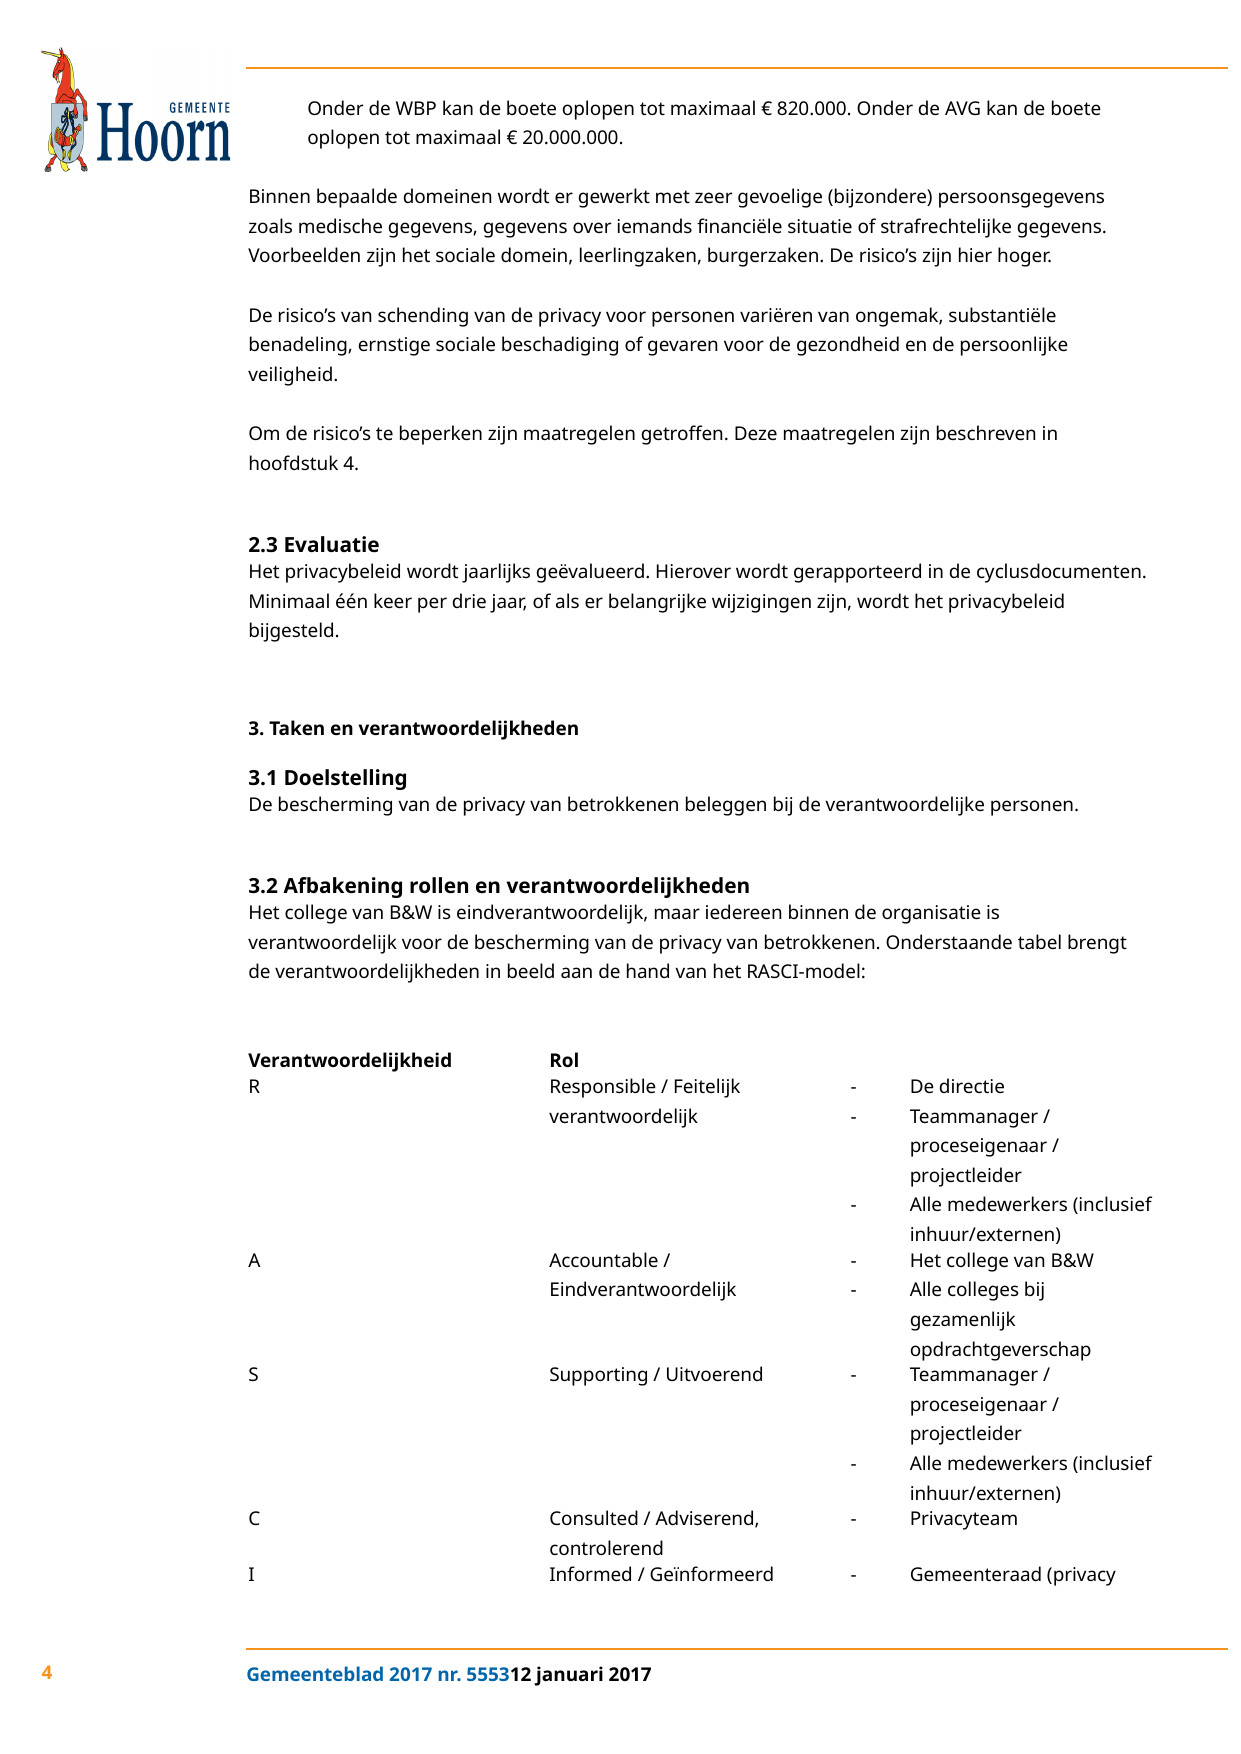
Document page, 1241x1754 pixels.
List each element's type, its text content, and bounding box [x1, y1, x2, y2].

table_cell Het college van B&W Alle colleges bij gezamenlijk opdrachtgeverschap [850, 1247, 1152, 1361]
list Onder de WBP kan de boete oplopen tot maximaal € 820.000. Onder de AVG kan de boete oplopen tot maximaal € 20.000.000. [248, 95, 1152, 150]
table_cell De directie Teammanager / proceseigenaar / projectleider Alle medewerkers (inclusief inhuur/externen) [850, 1073, 1152, 1247]
text Het privacybeleid wordt jaarlijks geëvalueerd. Hierover wordt gerapporteerd in de cyclusdocumenten. Minimaal één keer per drie jaar, of als er belangrijke wijzigingen zijn, wordt het privacybeleid bijgesteld. [248, 558, 1152, 643]
table_cell R [248, 1073, 549, 1247]
picture [41, 47, 231, 172]
text Het college van B&W is eindverantwoordelijk, maar iedereen binnen de organisatie is verantwoordelijk voor de bescherming van de privacy van betrokkenen. Onderstaande tabel brengt de verantwoordelijkheden in beeld aan de hand van het RASCI-model: [248, 899, 1152, 984]
text De risico’s van schending van de privacy voor personen variëren van ongemak, substantiële benadeling, ernstige sociale beschadiging of gevaren voor de gezondheid en de persoonlijke veiligheid. [248, 302, 1152, 387]
table_cell Informed / Geïnformeerd [549, 1561, 850, 1587]
table_cell I [248, 1561, 549, 1587]
text 3. Taken en verantwoordelijkheden [248, 713, 1152, 742]
text 2.3 Evaluatie [248, 530, 1152, 558]
text Om de risico’s te beperken zijn maatregelen getroffen. Deze maatregelen zijn beschreven in hoofdstuk 4. [248, 420, 1152, 476]
text Binnen bepaalde domeinen wordt er gewerkt met zeer gevoelige (bijzondere) persoonsgegevens zoals medische gegevens, gegevens over iemands financiële situatie of strafrechtelijke gegevens. Voorbeelden zijn het sociale domein, leerlingzaken, burgerzaken. De risico’s zijn hier hoger. [248, 183, 1152, 268]
table_cell S [248, 1361, 549, 1506]
table_cell C [248, 1506, 549, 1561]
table_header Rol [549, 1048, 850, 1073]
text De bescherming van de privacy van betrokkenen beleggen bij de verantwoordelijke personen. [248, 791, 1152, 817]
table_cell Responsible / Feitelijk verantwoordelijk [549, 1073, 850, 1247]
table_cell A [248, 1247, 549, 1361]
table_cell Supporting / Uitvoerend [549, 1361, 850, 1506]
table_cell Consulted / Adviserend, controlerend [549, 1506, 850, 1561]
table_header Verantwoordelijkheid [248, 1048, 549, 1073]
table_cell Gemeenteraad (privacy [850, 1561, 1152, 1587]
text 3.2 Afbakening rollen en verantwoordelijkheden [248, 871, 1152, 899]
table_cell Teammanager / proceseigenaar / projectleider Alle medewerkers (inclusief inhuur/externen) [850, 1361, 1152, 1506]
table_cell Privacyteam [850, 1506, 1152, 1561]
text 3.1 Doelstelling [248, 763, 1152, 791]
table_cell Accountable / Eindverantwoordelijk [549, 1247, 850, 1361]
